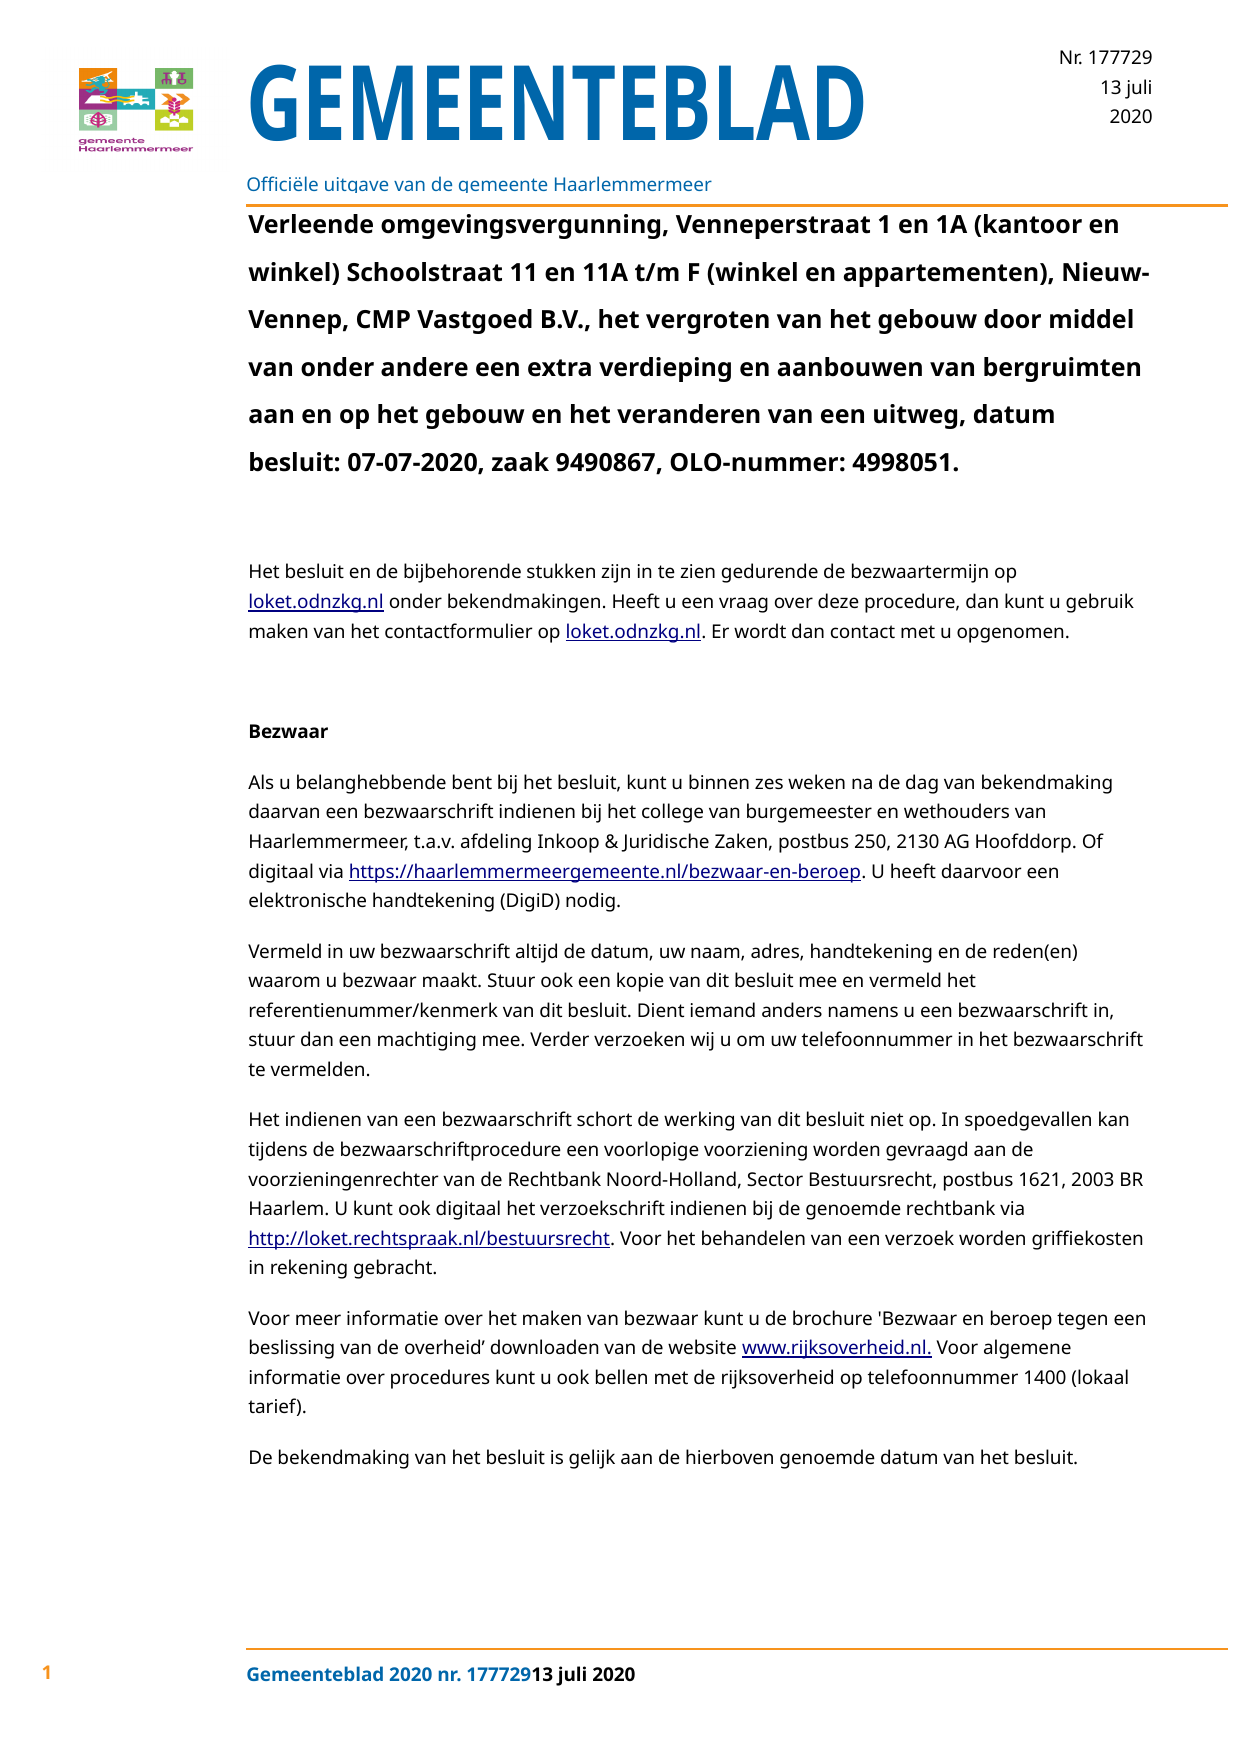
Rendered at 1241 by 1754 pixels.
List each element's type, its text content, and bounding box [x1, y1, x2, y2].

text Het indienen van een bezwaarschrift schort de werking van dit besluit niet op. In spoedgevallen kan tijdens de bezwaarschriftprocedure een voorlopige voorziening worden gevraagd aan de voorzieningenrechter van de Rechtbank Noord-Holland, Sector Bestuursrecht, postbus 1621, 2003 BR Haarlem. U kunt ook digitaal het verzoekschrift indienen bij de genoemde rechtbank via http://loket.rechtspraak.nl/bestuursrecht. Voor het behandelen van een verzoek worden griffiekosten in rekening gebracht. [248, 1107, 1152, 1280]
text Voor meer informatie over het maken van bezwaar kunt u de brochure 'Bezwaar en beroep tegen een beslissing van de overheid’ downloaden van de website www.rijksoverheid.nl. Voor algemene informatie over procedures kunt u ook bellen met de rijksoverheid op telefoonnummer 1400 (lokaal tarief). [248, 1305, 1152, 1419]
text Bezwaar [248, 719, 1152, 744]
text Vermeld in uw bezwaarschrift altijd de datum, uw naam, adres, handtekening en de reden(en) waarom u bezwaar maakt. Stuur ook een kopie van dit besluit mee en vermeld het referentienummer/kenmerk van dit besluit. Dient iemand anders namens u een bezwaarschrift in, stuur dan een machtiging mee. Verder verzoeken wij u om uw telefoonnummer in het bezwaarschrift te vermelden. [248, 938, 1152, 1082]
picture [41, 47, 231, 172]
text De bekendmaking van het besluit is gelijk aan de hierboven genoemde datum van het besluit. [248, 1444, 1152, 1470]
text Het besluit en de bijbehorende stukken zijn in te zien gedurende de bezwaartermijn op loket.odnzkg.nl onder bekendmakingen. Heeft u een vraag over deze procedure, dan kunt u gebruik maken van het contactformulier op loket.odnzkg.nl. Er wordt dan contact met u opgenomen. [248, 559, 1152, 644]
text Als u belanghebbende bent bij het besluit, kunt u binnen zes weken na de dag van bekendmaking daarvan een bezwaarschrift indienen bij het college van burgemeester en wethouders van Haarlemmermeer, t.a.v. afdeling Inkoop & Juridische Zaken, postbus 250, 2130 AG Hoofddorp. Of digitaal via https://haarlemmermeergemeente.nl/bezwaar-en-beroep. U heeft daarvoor een elektronische handtekening (DigiD) nodig. [248, 769, 1152, 913]
text Verleende omgevingsvergunning, Venneperstraat 1 en 1A (kantoor en winkel) Schoolstraat 11 en 11A t/m F (winkel en appartementen), Nieuw-Vennep, CMP Vastgoed B.V., het vergroten van het gebouw door middel van onder andere een extra verdieping en aanbouwen van bergruimten aan en op het gebouw en het veranderen van een uitweg, datum besluit: 07-07-2020, zaak 9490867, OLO-nummer: 4998051. [248, 207, 1152, 479]
